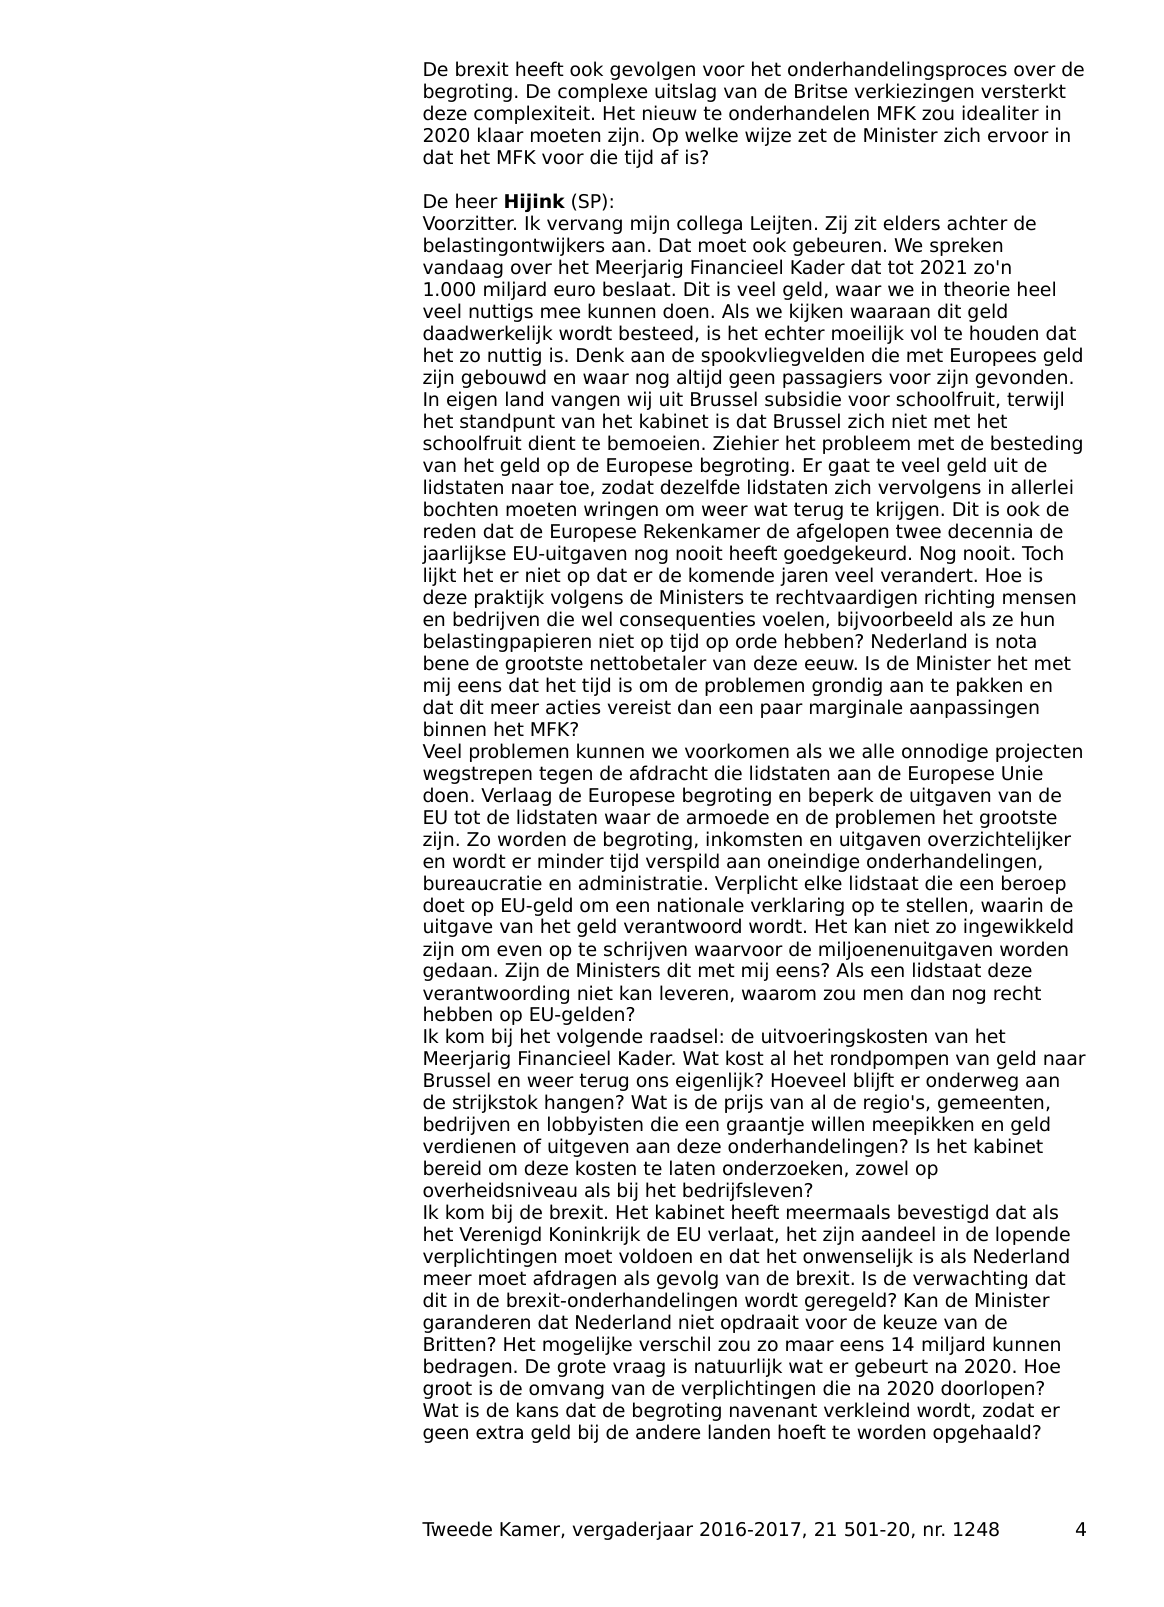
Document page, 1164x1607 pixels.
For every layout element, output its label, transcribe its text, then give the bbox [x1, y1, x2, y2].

text De heer Hijink (SP): [422, 191, 1087, 213]
text Veel problemen kunnen we voorkomen als we alle onnodige projecten wegstrepen tegen de afdracht die lidstaten aan de Europese Unie doen. Verlaag de Europese begroting en beperk de uitgaven van de EU tot de lidstaten waar de armoede en de problemen het grootste zijn. Zo worden de begroting, inkomsten en uitgaven overzichtelijker en wordt er minder tijd verspild aan oneindige onderhandelingen, bureaucratie en administratie. Verplicht elke lidstaat die een beroep doet op EU-geld om een nationale verklaring op te stellen, waarin de uitgave van het geld verantwoord wordt. Het kan niet zo ingewikkeld zijn om even op te schrijven waarvoor de miljoenenuitgaven worden gedaan. Zijn de Ministers dit met mij eens? Als een lidstaat deze verantwoording niet kan leveren, waarom zou men dan nog recht hebben op EU-gelden? [422, 741, 1087, 1026]
text Ik kom bij de brexit. Het kabinet heeft meermaals bevestigd dat als het Verenigd Koninkrijk de EU verlaat, het zijn aandeel in de lopende verplichtingen moet voldoen en dat het onwenselijk is als Nederland meer moet afdragen als gevolg van de brexit. Is de verwachting dat dit in de brexit-onderhandelingen wordt geregeld? Kan de Minister garanderen dat Nederland niet opdraait voor de keuze van de Britten? Het mogelijke verschil zou zo maar eens 14 miljard kunnen bedragen. De grote vraag is natuurlijk wat er gebeurt na 2020. Hoe groot is de omvang van de verplichtingen die na 2020 doorlopen? Wat is de kans dat de begroting navenant verkleind wordt, zodat er geen extra geld bij de andere landen hoeft te worden opgehaald? [422, 1202, 1087, 1444]
text De brexit heeft ook gevolgen voor het onderhandelingsproces over de begroting. De complexe uitslag van de Britse verkiezingen versterkt deze complexiteit. Het nieuw te onderhandelen MFK zou idealiter in 2020 klaar moeten zijn. Op welke wijze zet de Minister zich ervoor in dat het MFK voor die tijd af is? [422, 59, 1087, 169]
text Voorzitter. Ik vervang mijn collega Leijten. Zij zit elders achter de belastingontwijkers aan. Dat moet ook gebeuren. We spreken vandaag over het Meerjarig Financieel Kader dat tot 2021 zo'n 1.000 miljard euro beslaat. Dit is veel geld, waar we in theorie heel veel nuttigs mee kunnen doen. Als we kijken waaraan dit geld daadwerkelijk wordt besteed, is het echter moeilijk vol te houden dat het zo nuttig is. Denk aan de spookvliegvelden die met Europees geld zijn gebouwd en waar nog altijd geen passagiers voor zijn gevonden. In eigen land vangen wij uit Brussel subsidie voor schoolfruit, terwijl het standpunt van het kabinet is dat Brussel zich niet met het schoolfruit dient te bemoeien. Ziehier het probleem met de besteding van het geld op de Europese begroting. Er gaat te veel geld uit de lidstaten naar toe, zodat dezelfde lidstaten zich vervolgens in allerlei bochten moeten wringen om weer wat terug te krijgen. Dit is ook de reden dat de Europese Rekenkamer de afgelopen twee decennia de jaarlijkse EU-uitgaven nog nooit heeft goedgekeurd. Nog nooit. Toch lijkt het er niet op dat er de komende jaren veel verandert. Hoe is deze praktijk volgens de Ministers te rechtvaardigen richting mensen en bedrijven die wel consequenties voelen, bijvoorbeeld als ze hun belastingpapieren niet op tijd op orde hebben? Nederland is nota bene de grootste nettobetaler van deze eeuw. Is de Minister het met mij eens dat het tijd is om de problemen grondig aan te pakken en dat dit meer acties vereist dan een paar marginale aanpassingen binnen het MFK? [422, 213, 1087, 741]
text Ik kom bij het volgende raadsel: de uitvoeringskosten van het Meerjarig Financieel Kader. Wat kost al het rondpompen van geld naar Brussel en weer terug ons eigenlijk? Hoeveel blijft er onderweg aan de strijkstok hangen? Wat is de prijs van al de regio's, gemeenten, bedrijven en lobbyisten die een graantje willen meepikken en geld verdienen of uitgeven aan deze onderhandelingen? Is het kabinet bereid om deze kosten te laten onderzoeken, zowel op overheidsniveau als bij het bedrijfsleven? [422, 1026, 1087, 1202]
